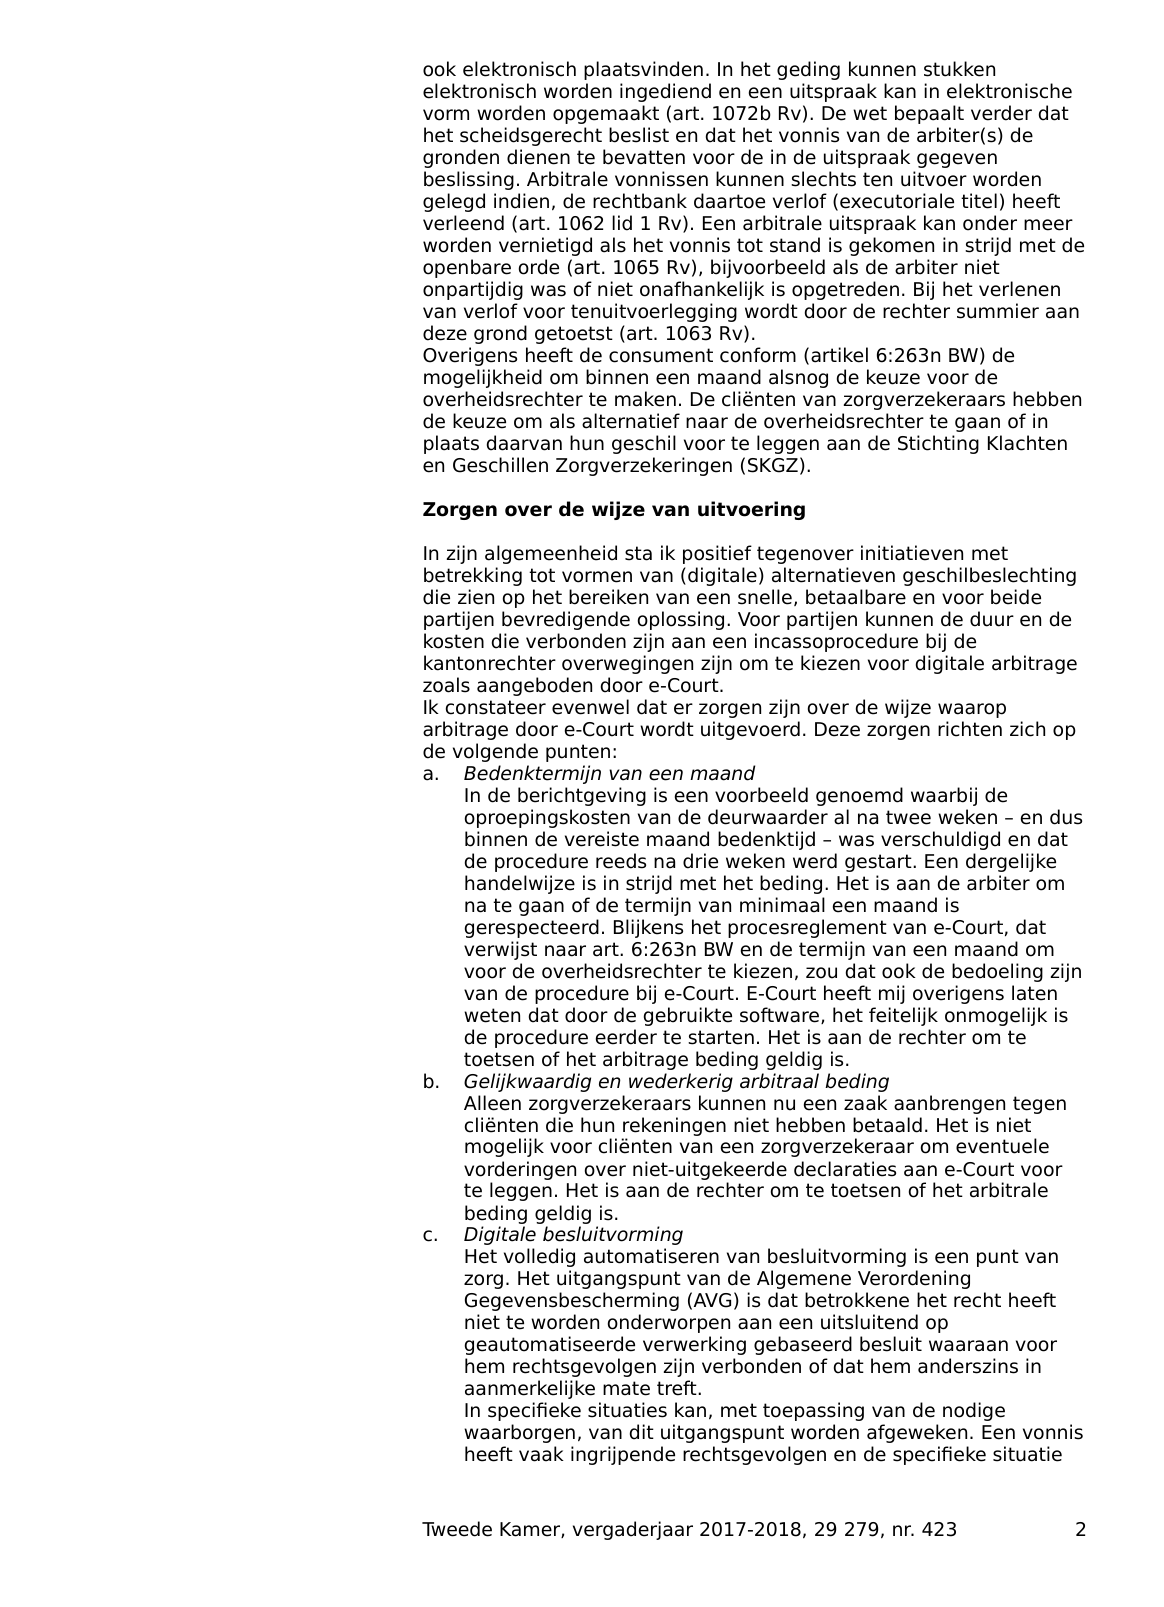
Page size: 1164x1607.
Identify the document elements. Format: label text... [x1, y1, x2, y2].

subtitle Zorgen over de wijze van uitvoering [422, 499, 1087, 521]
text ook elektronisch plaatsvinden. In het geding kunnen stukken elektronisch worden ingediend en een uitspraak kan in elektronische vorm worden opgemaakt (art. 1072b Rv). De wet bepaalt verder dat het scheidsgerecht beslist en dat het vonnis van de arbiter(s) de gronden dienen te bevatten voor de in de uitspraak gegeven beslissing. Arbitrale vonnissen kunnen slechts ten uitvoer worden gelegd indien, de rechtbank daartoe verlof (executoriale titel) heeft verleend (art. 1062 lid 1 Rv). Een arbitrale uitspraak kan onder meer worden vernietigd als het vonnis tot stand is gekomen in strijd met de openbare orde (art. 1065 Rv), bijvoorbeeld als de arbiter niet onpartijdig was of niet onafhankelijk is opgetreden. Bij het verlenen van verlof voor tenuitvoerlegging wordt door de rechter summier aan deze grond getoetst (art. 1063 Rv). [422, 59, 1087, 345]
text Alleen zorgverzekeraars kunnen nu een zaak aanbrengen tegen cliënten die hun rekeningen niet hebben betaald. Het is niet mogelijk voor cliënten van een zorgverzekeraar om eventuele vorderingen over niet-uitgekeerde declaraties aan e-Court voor te leggen. Het is aan de rechter om te toetsen of het arbitrale beding geldig is. [464, 1092, 1087, 1224]
text b. Gelijkwaardig en wederkerig arbitraal beding [422, 1071, 1087, 1092]
text In zijn algemeenheid sta ik positief tegenover initiatieven met betrekking tot vormen van (digitale) alternatieven geschilbeslechting die zien op het bereiken van een snelle, betaalbare en voor beide partijen bevredigende oplossing. Voor partijen kunnen de duur en de kosten die verbonden zijn aan een incassoprocedure bij de kantonrechter overwegingen zijn om te kiezen voor digitale arbitrage zoals aangeboden door e-Court. [422, 543, 1087, 697]
text a. Bedenktermijn van een maand [422, 763, 1087, 785]
text Ik constateer evenwel dat er zorgen zijn over de wijze waarop arbitrage door e-Court wordt uitgevoerd. Deze zorgen richten zich op de volgende punten: [422, 697, 1087, 763]
text In de berichtgeving is een voorbeeld genoemd waarbij de oproepingskosten van de deurwaarder al na twee weken – en dus binnen de vereiste maand bedenktijd – was verschuldigd en dat de procedure reeds na drie weken werd gestart. Een dergelijke handelwijze is in strijd met het beding. Het is aan de arbiter om na te gaan of de termijn van minimaal een maand is gerespecteerd. Blijkens het procesreglement van e-Court, dat verwijst naar art. 6:263n BW en de termijn van een maand om voor de overheidsrechter te kiezen, zou dat ook de bedoeling zijn van de procedure bij e-Court. E-Court heeft mij overigens laten weten dat door de gebruikte software, het feitelijk onmogelijk is de procedure eerder te starten. Het is aan de rechter om te toetsen of het arbitrage beding geldig is. [464, 785, 1087, 1071]
text Overigens heeft de consument conform (artikel 6:263n BW) de mogelijkheid om binnen een maand alsnog de keuze voor de overheidsrechter te maken. De cliënten van zorgverzekeraars hebben de keuze om als alternatief naar de overheidsrechter te gaan of in plaats daarvan hun geschil voor te leggen aan de Stichting Klachten en Geschillen Zorgverzekeringen (SKGZ). [422, 345, 1087, 477]
text Het volledig automatiseren van besluitvorming is een punt van zorg. Het uitgangspunt van de Algemene Verordening Gegevensbescherming (AVG) is dat betrokkene het recht heeft niet te worden onderworpen aan een uitsluitend op geautomatiseerde verwerking gebaseerd besluit waaraan voor hem rechtsgevolgen zijn verbonden of dat hem anderszins in aanmerkelijke mate treft. [464, 1246, 1087, 1400]
text In specifieke situaties kan, met toepassing van de nodige waarborgen, van dit uitgangspunt worden afgeweken. Een vonnis heeft vaak ingrijpende rechtsgevolgen en de specifieke situatie [464, 1400, 1087, 1466]
text c. Digitale besluitvorming [422, 1224, 1087, 1246]
